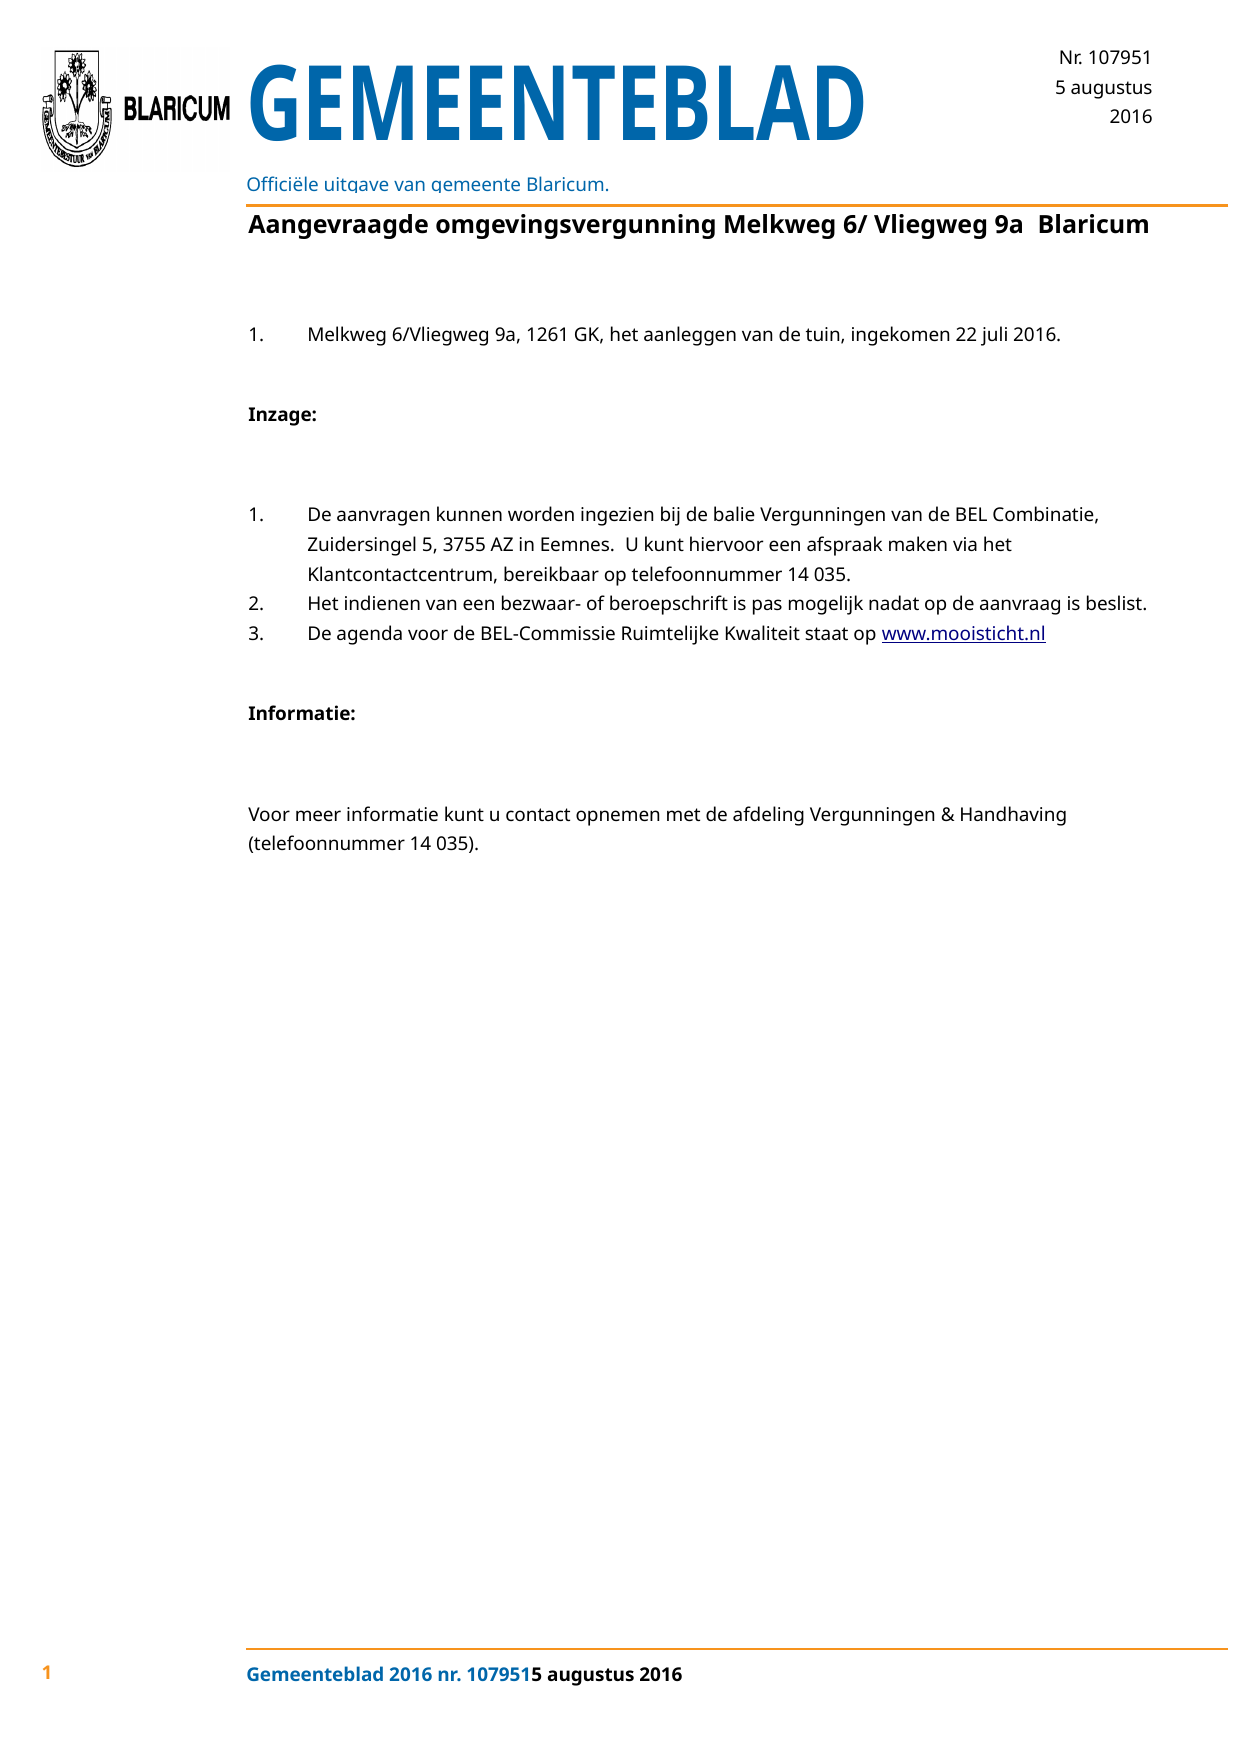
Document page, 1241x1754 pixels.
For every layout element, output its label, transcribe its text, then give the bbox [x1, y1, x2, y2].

list De agenda voor de BEL-Commissie Ruimtelijke Kwaliteit staat op www.mooisticht.nl [248, 620, 1152, 646]
text Aangevraagde omgevingsvergunning Melkweg 6/ Vliegweg 9a Blaricum [248, 207, 1152, 241]
list De aanvragen kunnen worden ingezien bij de balie Vergunningen van de BEL Combinatie, Zuidersingel 5, 3755 AZ in Eemnes. U kunt hiervoor een afspraak maken via het Klantcontactcentrum, bereikbaar op telefoonnummer 14 035. [248, 502, 1152, 586]
text Voor meer informatie kunt u contact opnemen met de afdeling Vergunningen & Handhaving (telefoonnummer 14 035). [248, 801, 1152, 856]
list Het indienen van een bezwaar- of beroepschrift is pas mogelijk nadat op de aanvraag is beslist. [248, 590, 1152, 616]
picture [41, 47, 231, 172]
list Melkweg 6/Vliegweg 9a, 1261 GK, het aanleggen van de tuin, ingekomen 22 juli 2016. [248, 321, 1152, 346]
text Informatie: [248, 700, 1152, 726]
text Inzage: [248, 401, 1152, 426]
